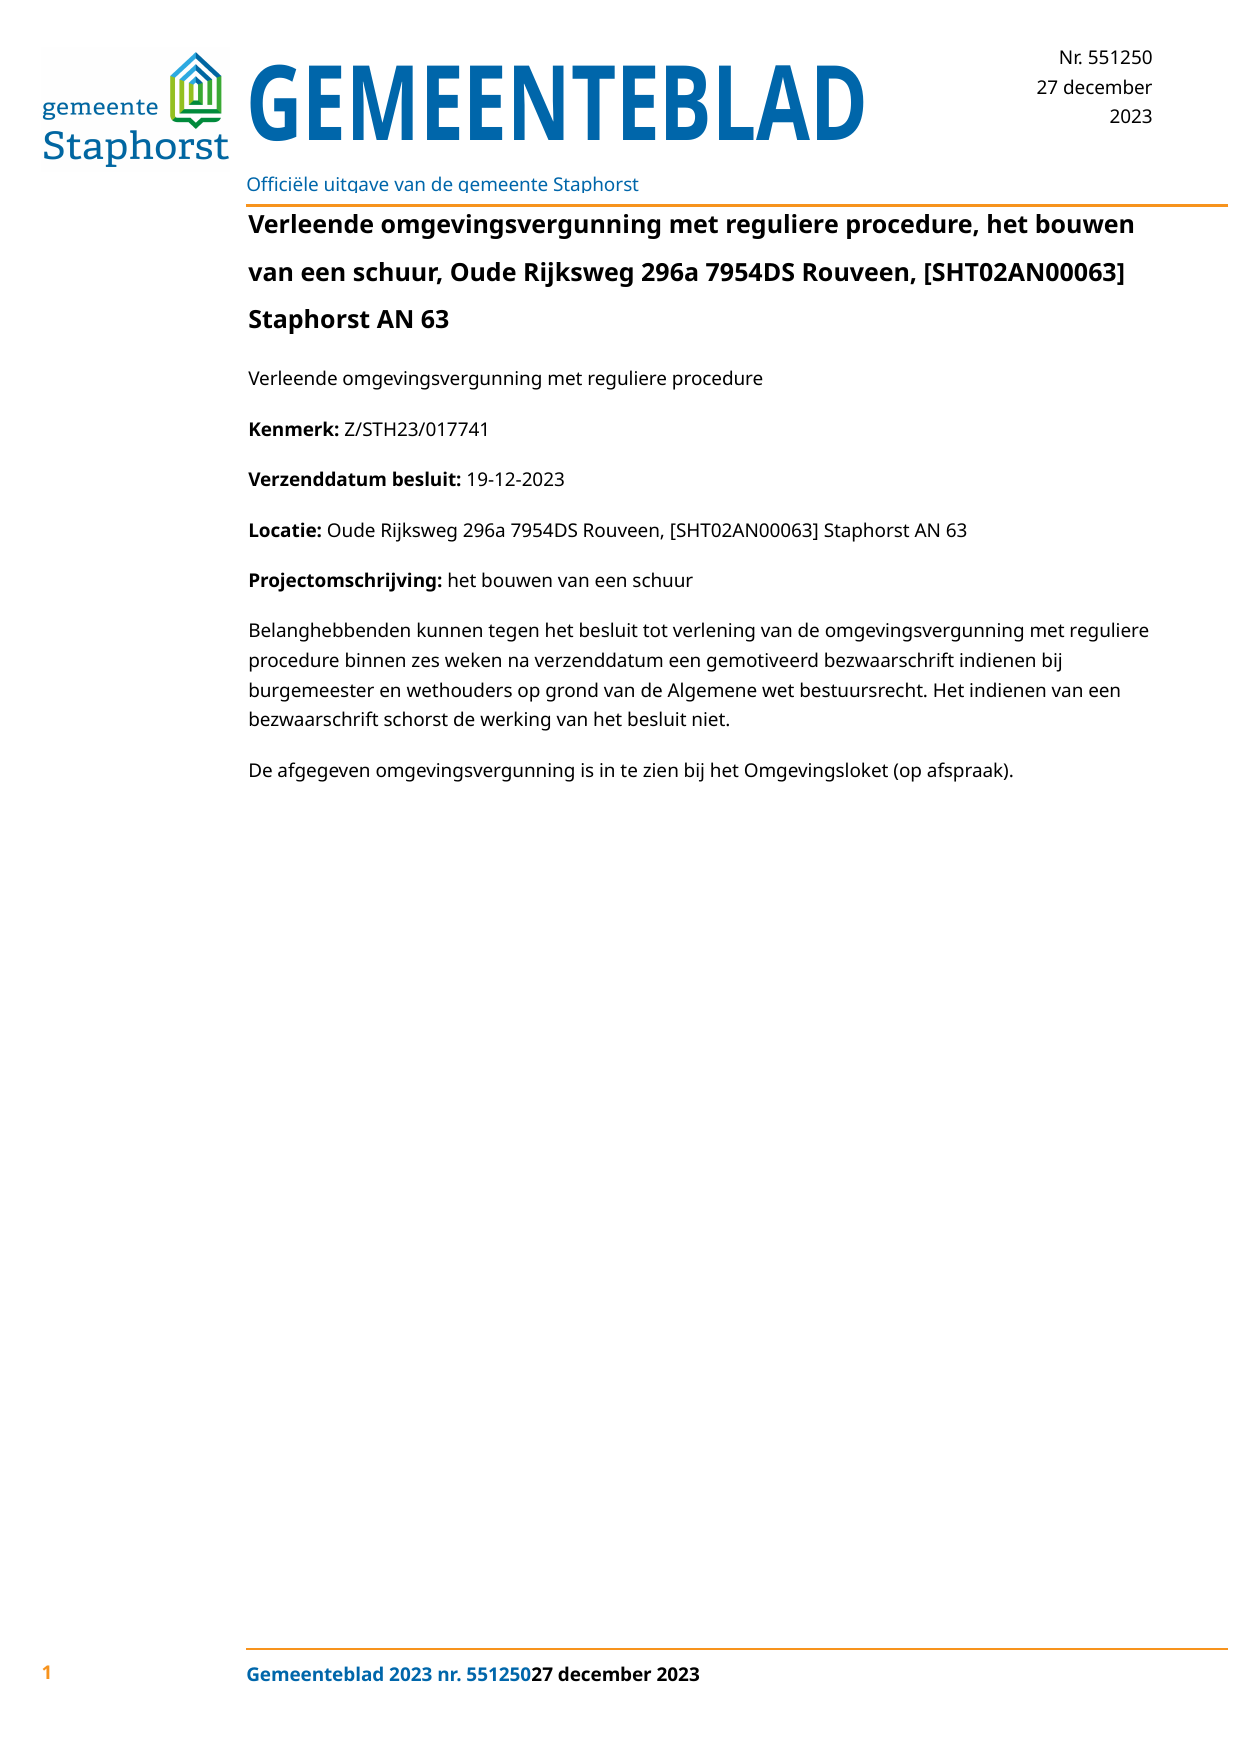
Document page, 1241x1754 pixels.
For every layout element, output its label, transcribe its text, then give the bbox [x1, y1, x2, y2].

text Locatie: Oude Rijksweg 296a 7954DS Rouveen, [SHT02AN00063] Staphorst AN 63 [248, 517, 1152, 542]
picture [41, 47, 231, 172]
text Verzenddatum besluit: 19-12-2023 [248, 466, 1152, 492]
text Kenmerk: Z/STH23/017741 [248, 416, 1152, 442]
text De afgegeven omgevingsvergunning is in te zien bij het Omgevingsloket (op afspraak). [248, 757, 1152, 782]
text Belanghebbenden kunnen tegen het besluit tot verlening van de omgevingsvergunning met reguliere procedure binnen zes weken na verzenddatum een gemotiveerd bezwaarschrift indienen bij burgemeester en wethouders op grond van de Algemene wet bestuursrecht. Het indienen van een bezwaarschrift schorst de werking van het besluit niet. [248, 618, 1152, 732]
text Verleende omgevingsvergunning met reguliere procedure [248, 366, 1152, 391]
text Projectomschrijving: het bouwen van een schuur [248, 567, 1152, 593]
text Verleende omgevingsvergunning met reguliere procedure, het bouwen van een schuur, Oude Rijksweg 296a 7954DS Rouveen, [SHT02AN00063] Staphorst AN 63 [248, 207, 1152, 336]
